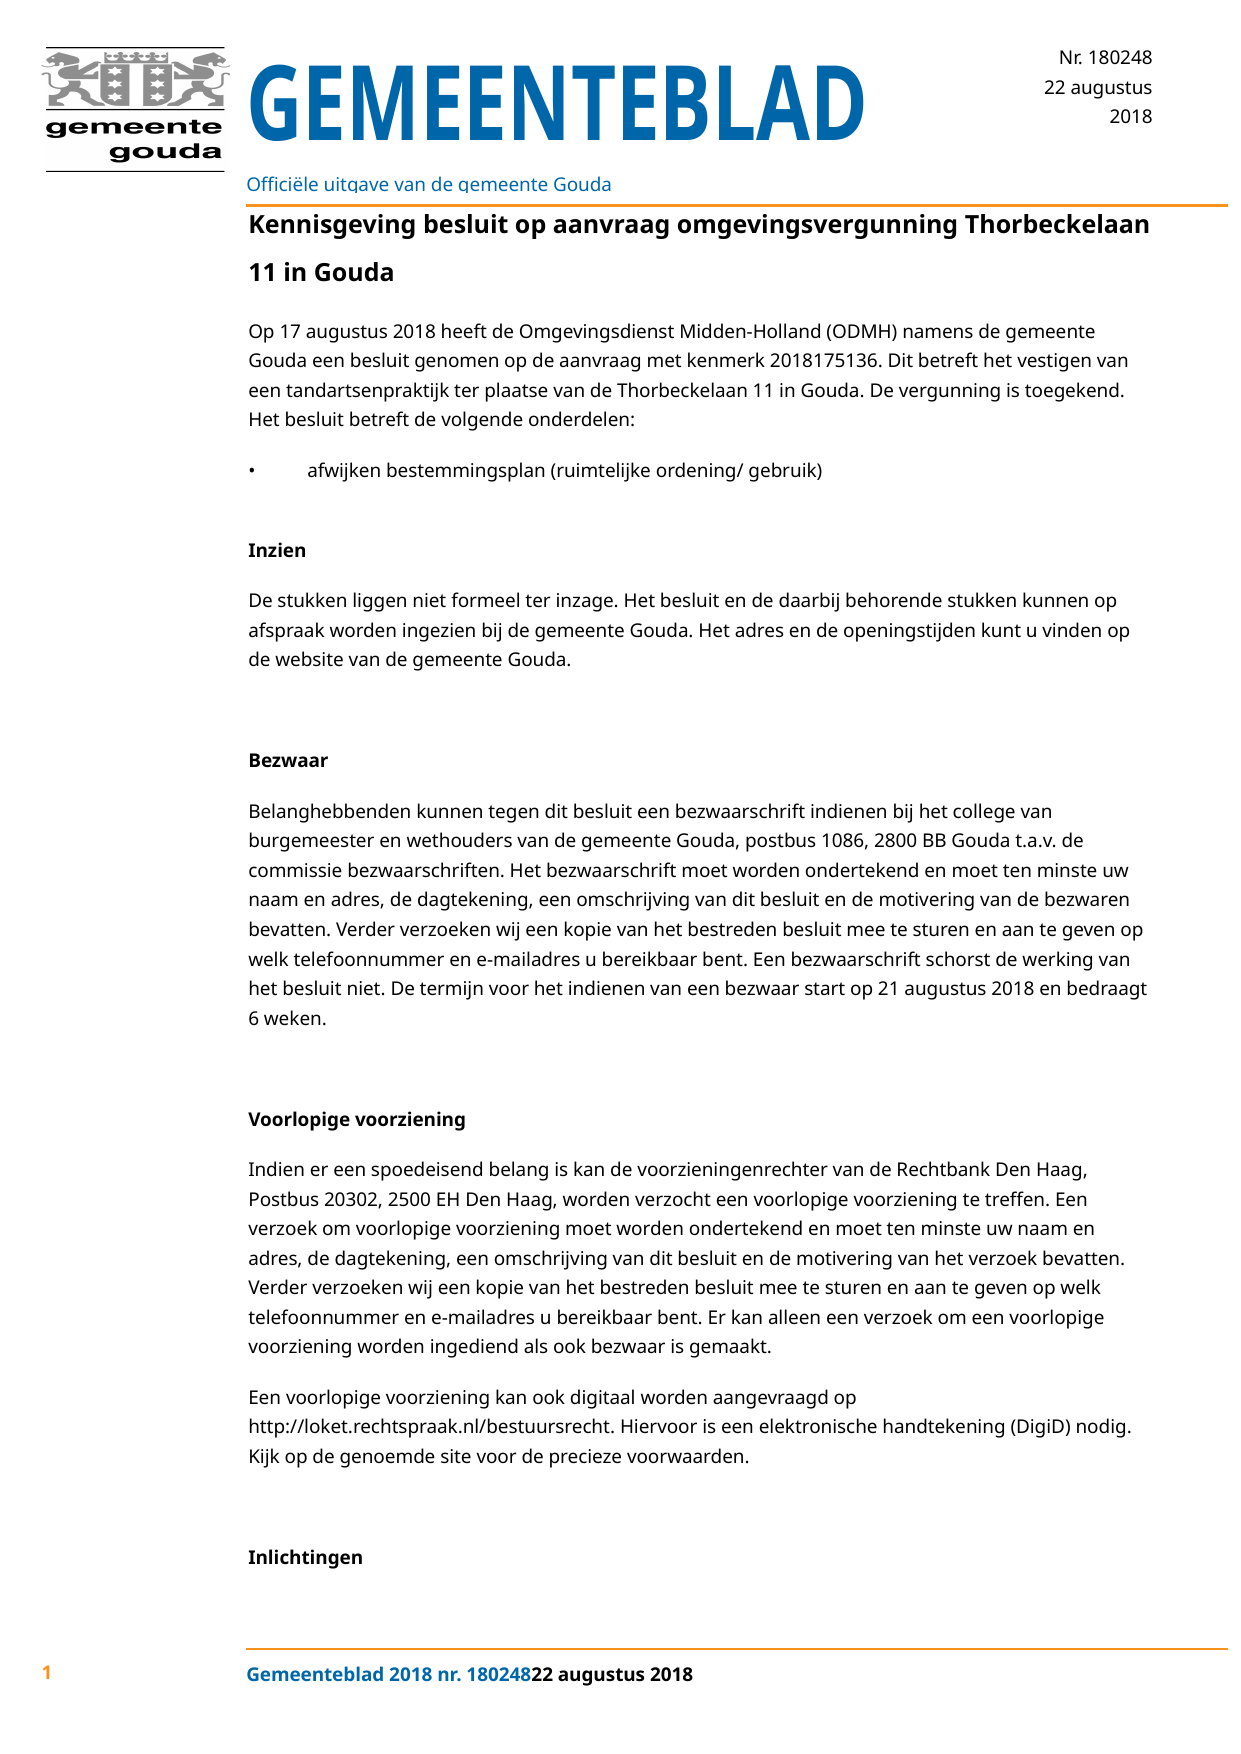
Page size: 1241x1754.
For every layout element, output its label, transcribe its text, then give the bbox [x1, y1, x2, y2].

text Bezwaar [248, 747, 1152, 773]
text Belanghebbenden kunnen tegen dit besluit een bezwaarschrift indienen bij het college van burgemeester en wethouders van de gemeente Gouda, postbus 1086, 2800 BB Gouda t.a.v. de commissie bezwaarschriften. Het bezwaarschrift moet worden ondertekend en moet ten minste uw naam en adres, de dagtekening, een omschrijving van dit besluit en de motivering van de bezwaren bevatten. Verder verzoeken wij een kopie van het bestreden besluit mee te sturen en aan te geven op welk telefoonnummer en e-mailadres u bereikbaar bent. Een bezwaarschrift schorst de werking van het besluit niet. De termijn voor het indienen van een bezwaar start op 21 augustus 2018 en bedraagt 6 weken. [248, 798, 1152, 1031]
text Kennisgeving besluit op aanvraag omgevingsvergunning Thorbeckelaan 11 in Gouda [248, 207, 1152, 288]
text Indien er een spoedeisend belang is kan de voorzieningenrechter van de Rechtbank Den Haag, Postbus 20302, 2500 EH Den Haag, worden verzocht een voorlopige voorziening te treffen. Een verzoek om voorlopige voorziening moet worden ondertekend en moet ten minste uw naam en adres, de dagtekening, een omschrijving van dit besluit en de motivering van het verzoek bevatten. Verder verzoeken wij een kopie van het bestreden besluit mee te sturen en aan te geven op welk telefoonnummer en e-mailadres u bereikbaar bent. Er kan alleen een verzoek om een voorlopige voorziening worden ingediend als ook bezwaar is gemaakt. [248, 1156, 1152, 1359]
list afwijken bestemmingsplan (ruimtelijke ordening/ gebruik) [248, 457, 1152, 483]
text Voorlopige voorziening [248, 1106, 1152, 1132]
text Op 17 augustus 2018 heeft de Omgevingsdienst Midden-Holland (ODMH) namens de gemeente Gouda een besluit genomen op de aanvraag met kenmerk 2018175136. Dit betreft het vestigen van een tandartsenpraktijk ter plaatse van de Thorbeckelaan 11 in Gouda. De vergunning is toegekend. Het besluit betreft de volgende onderdelen: [248, 318, 1152, 432]
text Inzien [248, 537, 1152, 563]
text Inlichtingen [248, 1544, 1152, 1570]
text De stukken liggen niet formeel ter inzage. Het besluit en de daarbij behorende stukken kunnen op afspraak worden ingezien bij de gemeente Gouda. Het adres en de openingstijden kunt u vinden op de website van de gemeente Gouda. [248, 587, 1152, 672]
text Een voorlopige voorziening kan ook digitaal worden aangevraagd op http://loket.rechtspraak.nl/bestuursrecht. Hiervoor is een elektronische handtekening (DigiD) nodig. Kijk op de genoemde site voor de precieze voorwaarden. [248, 1384, 1152, 1469]
picture [41, 47, 231, 172]
